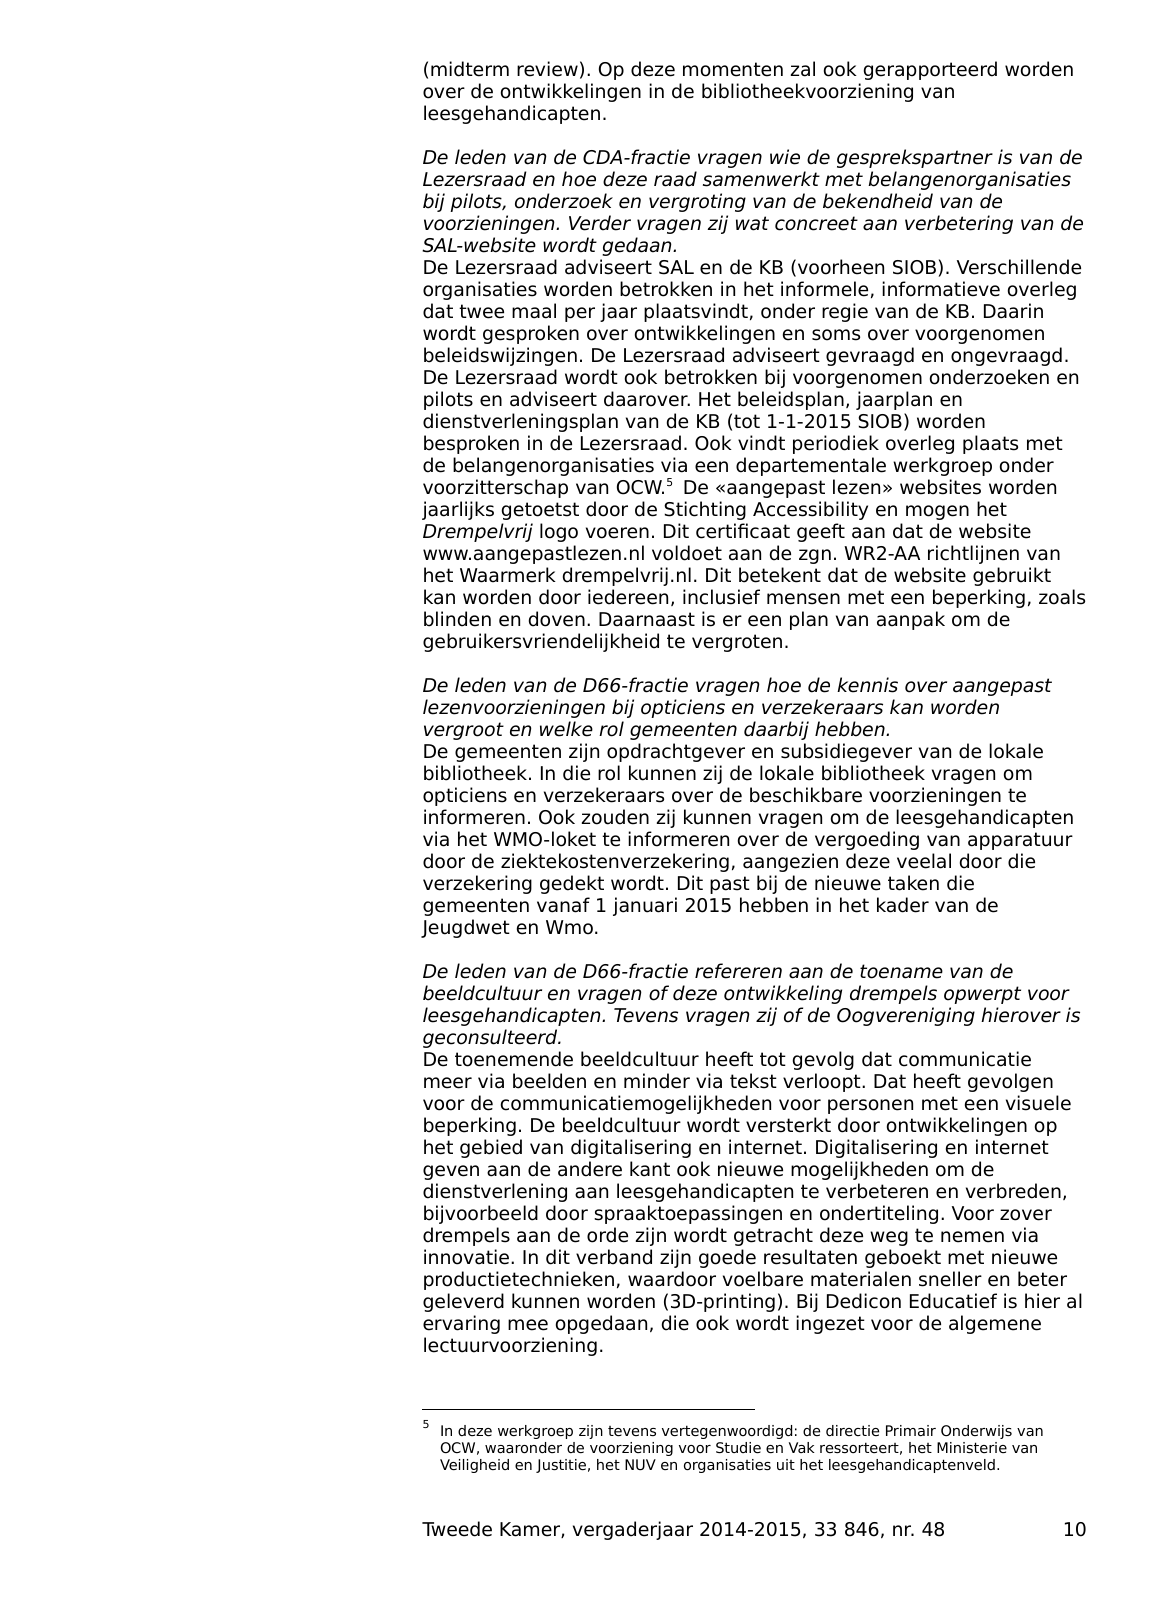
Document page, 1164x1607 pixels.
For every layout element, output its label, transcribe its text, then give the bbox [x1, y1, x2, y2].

text De gemeenten zijn opdrachtgever en subsidiegever van de lokale bibliotheek. In die rol kunnen zij de lokale bibliotheek vragen om opticiens en verzekeraars over de beschikbare voorzieningen te informeren. Ook zouden zij kunnen vragen om de leesgehandicapten via het WMO-loket te informeren over de vergoeding van apparatuur door de ziektekostenverzekering, aangezien deze veelal door die verzekering gedekt wordt. Dit past bij de nieuwe taken die gemeenten vanaf 1 januari 2015 hebben in het kader van de Jeugdwet en Wmo. [422, 741, 1087, 939]
text De leden van de D66-fractie refereren aan de toename van de beeldcultuur en vragen of deze ontwikkeling drempels opwerpt voor leesgehandicapten. Tevens vragen zij of de Oogvereniging hierover is geconsulteerd. [422, 961, 1087, 1049]
text De toenemende beeldcultuur heeft tot gevolg dat communicatie meer via beelden en minder via tekst verloopt. Dat heeft gevolgen voor de communicatiemogelijkheden voor personen met een visuele beperking. De beeldcultuur wordt versterkt door ontwikkelingen op het gebied van digitalisering en internet. Digitalisering en internet geven aan de andere kant ook nieuwe mogelijkheden om de dienstverlening aan leesgehandicapten te verbeteren en verbreden, bijvoorbeeld door spraaktoepassingen en ondertiteling. Voor zover drempels aan de orde zijn wordt getracht deze weg te nemen via innovatie. In dit verband zijn goede resultaten geboekt met nieuwe productietechnieken, waardoor voelbare materialen sneller en beter geleverd kunnen worden (3D-printing). Bij Dedicon Educatief is hier al ervaring mee opgedaan, die ook wordt ingezet voor de algemene lectuurvoorziening. [422, 1049, 1087, 1356]
text In deze werkgroep zijn tevens vertegenwoordigd: de directie Primair Onderwijs van OCW, waaronder de voorziening voor Studie en Vak ressorteert, het Ministerie van Veiligheid en Justitie, het NUV en organisaties uit het leesgehandicaptenveld. [422, 1418, 1087, 1474]
text (midterm review). Op deze momenten zal ook gerapporteerd worden over de ontwikkelingen in de bibliotheekvoorziening van leesgehandicapten. [422, 59, 1087, 125]
text De leden van de CDA-fractie vragen wie de gesprekspartner is van de Lezersraad en hoe deze raad samenwerkt met belangenorganisaties bij pilots, onderzoek en vergroting van de bekendheid van de voorzieningen. Verder vragen zij wat concreet aan verbetering van de SAL-website wordt gedaan. [422, 147, 1087, 257]
text De Lezersraad adviseert SAL en de KB (voorheen SIOB). Verschillende organisaties worden betrokken in het informele, informatieve overleg dat twee maal per jaar plaatsvindt, onder regie van de KB. Daarin wordt gesproken over ontwikkelingen en soms over voorgenomen beleidswijzingen. De Lezersraad adviseert gevraagd en ongevraagd. De Lezersraad wordt ook betrokken bij voorgenomen onderzoeken en pilots en adviseert daarover. Het beleidsplan, jaarplan en dienstverleningsplan van de KB (tot 1-1-2015 SIOB) worden besproken in de Lezersraad. Ook vindt periodiek overleg plaats met de belangenorganisaties via een departementale werkgroep onder voorzitterschap van OCW. De «aangepast lezen» websites worden jaarlijks getoetst door de Stichting Accessibility en mogen het Drempelvrij logo voeren. Dit certificaat geeft aan dat de website www.aangepastlezen.nl voldoet aan de zgn. WR2-AA richtlijnen van het Waarmerk drempelvrij.nl. Dit betekent dat de website gebruikt kan worden door iedereen, inclusief mensen met een beperking, zoals blinden en doven. Daarnaast is er een plan van aanpak om de gebruikersvriendelijkheid te vergroten. [422, 257, 1087, 653]
text De leden van de D66-fractie vragen hoe de kennis over aangepast lezenvoorzieningen bij opticiens en verzekeraars kan worden vergroot en welke rol gemeenten daarbij hebben. [422, 675, 1087, 741]
